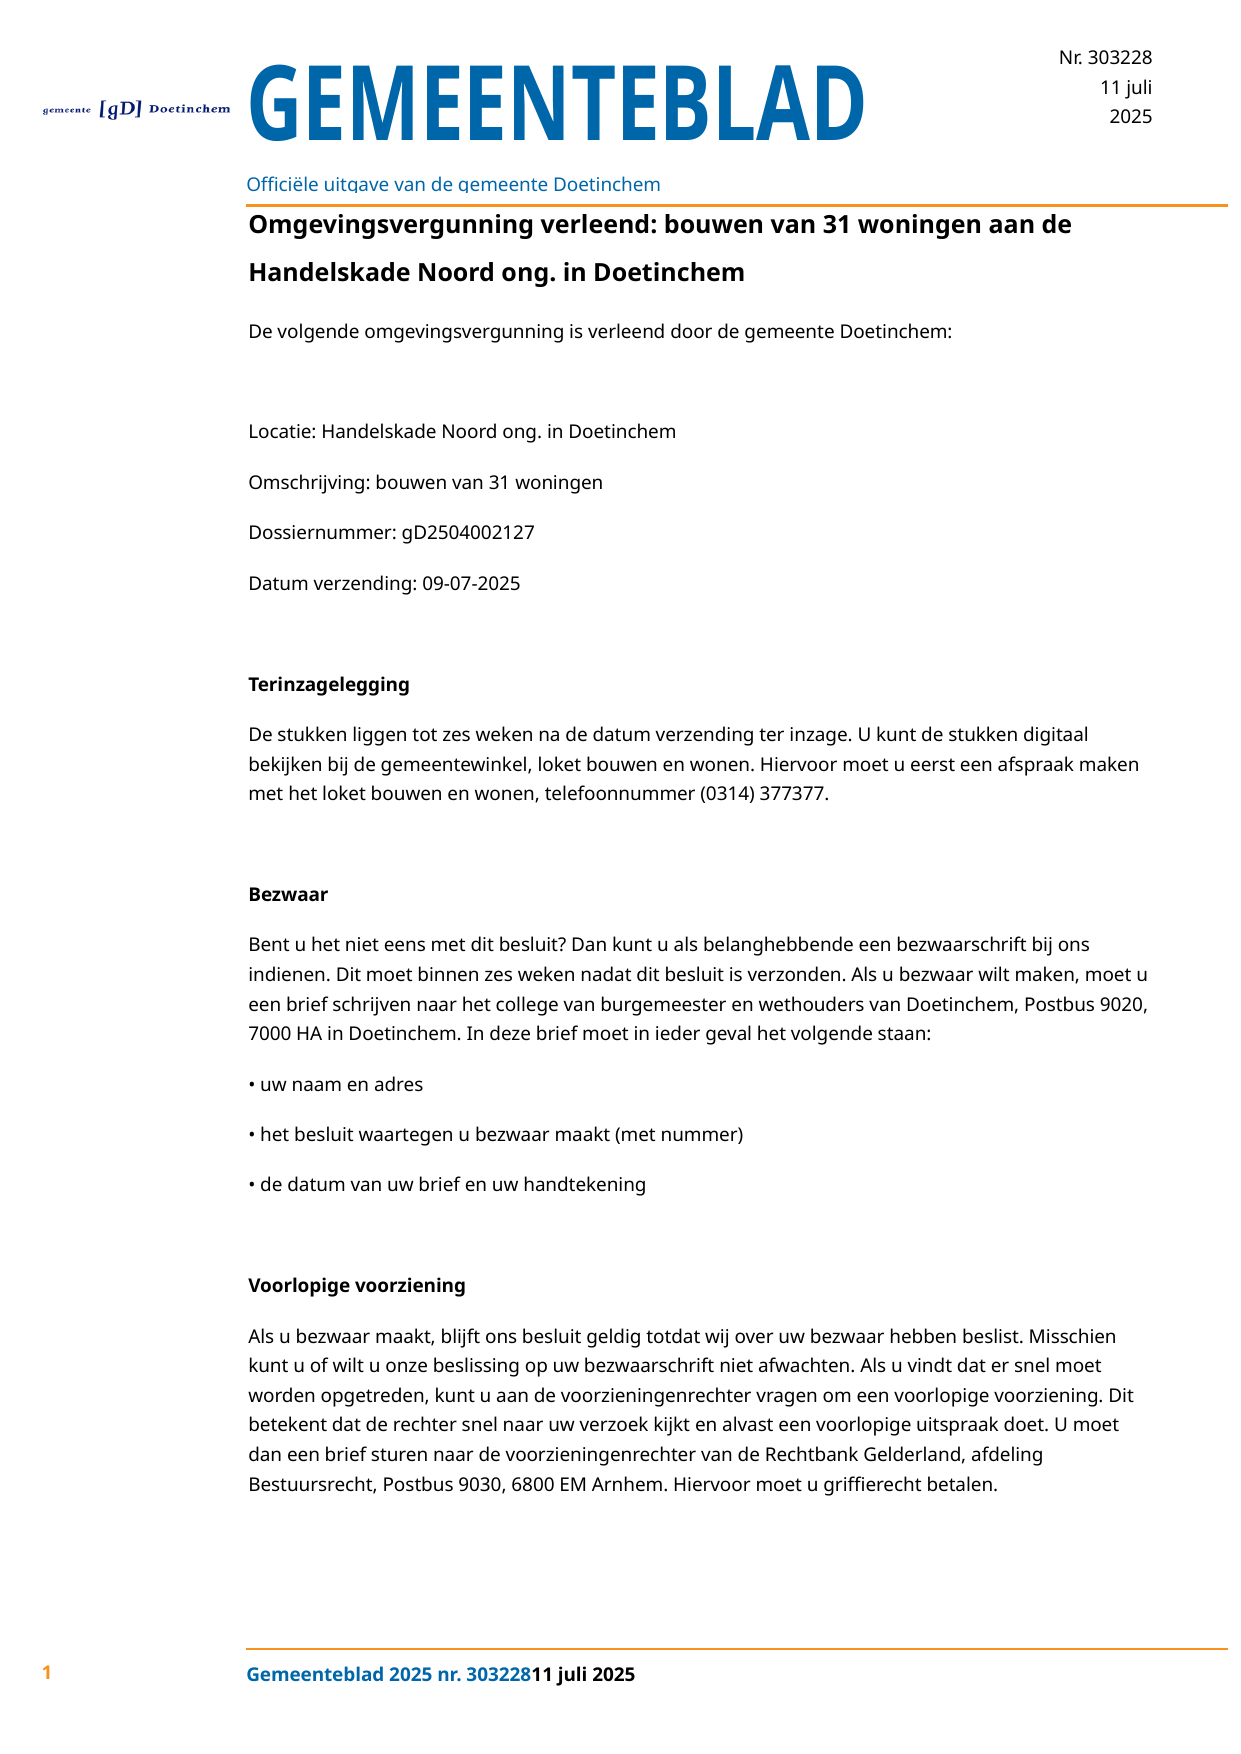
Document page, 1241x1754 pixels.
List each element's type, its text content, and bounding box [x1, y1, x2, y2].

text • de datum van uw brief en uw handtekening [248, 1172, 1152, 1197]
text Dossiernummer: gD2504002127 [248, 519, 1152, 545]
text • uw naam en adres [248, 1071, 1152, 1097]
picture [41, 47, 231, 172]
text Bent u het niet eens met dit besluit? Dan kunt u als belanghebbende een bezwaarschrift bij ons indienen. Dit moet binnen zes weken nadat dit besluit is verzonden. Als u bezwaar wilt maken, moet u een brief schrijven naar het college van burgemeester en wethouders van Doetinchem, Postbus 9020, 7000 HA in Doetinchem. In deze brief moet in ieder geval het volgende staan: [248, 932, 1152, 1046]
text • het besluit waartegen u bezwaar maakt (met nummer) [248, 1121, 1152, 1147]
text De volgende omgevingsvergunning is verleend door de gemeente Doetinchem: [248, 318, 1152, 344]
text Locatie: Handelskade Noord ong. in Doetinchem [248, 419, 1152, 444]
text Omgevingsvergunning verleend: bouwen van 31 woningen aan de Handelskade Noord ong. in Doetinchem [248, 207, 1152, 288]
text De stukken liggen tot zes weken na de datum verzending ter inzage. U kunt de stukken digitaal bekijken bij de gemeentewinkel, loket bouwen en wonen. Hiervoor moet u eerst een afspraak maken met het loket bouwen en wonen, telefoonnummer (0314) 377377. [248, 721, 1152, 806]
text Als u bezwaar maakt, blijft ons besluit geldig totdat wij over uw bezwaar hebben beslist. Misschien kunt u of wilt u onze beslissing op uw bezwaarschrift niet afwachten. Als u vindt dat er snel moet worden opgetreden, kunt u aan de voorzieningenrechter vragen om een voorlopige voorziening. Dit betekent dat de rechter snel naar uw verzoek kijkt en alvast een voorlopige uitspraak doet. U moet dan een brief sturen naar de voorzieningenrechter van de Rechtbank Gelderland, afdeling Bestuursrecht, Postbus 9030, 6800 EM Arnhem. Hiervoor moet u griffierecht betalen. [248, 1323, 1152, 1497]
text Datum verzending: 09-07-2025 [248, 570, 1152, 596]
text Bezwaar [248, 881, 1152, 907]
text Voorlopige voorziening [248, 1272, 1152, 1298]
text Terinzagelegging [248, 671, 1152, 697]
text Omschrijving: bouwen van 31 woningen [248, 469, 1152, 495]
